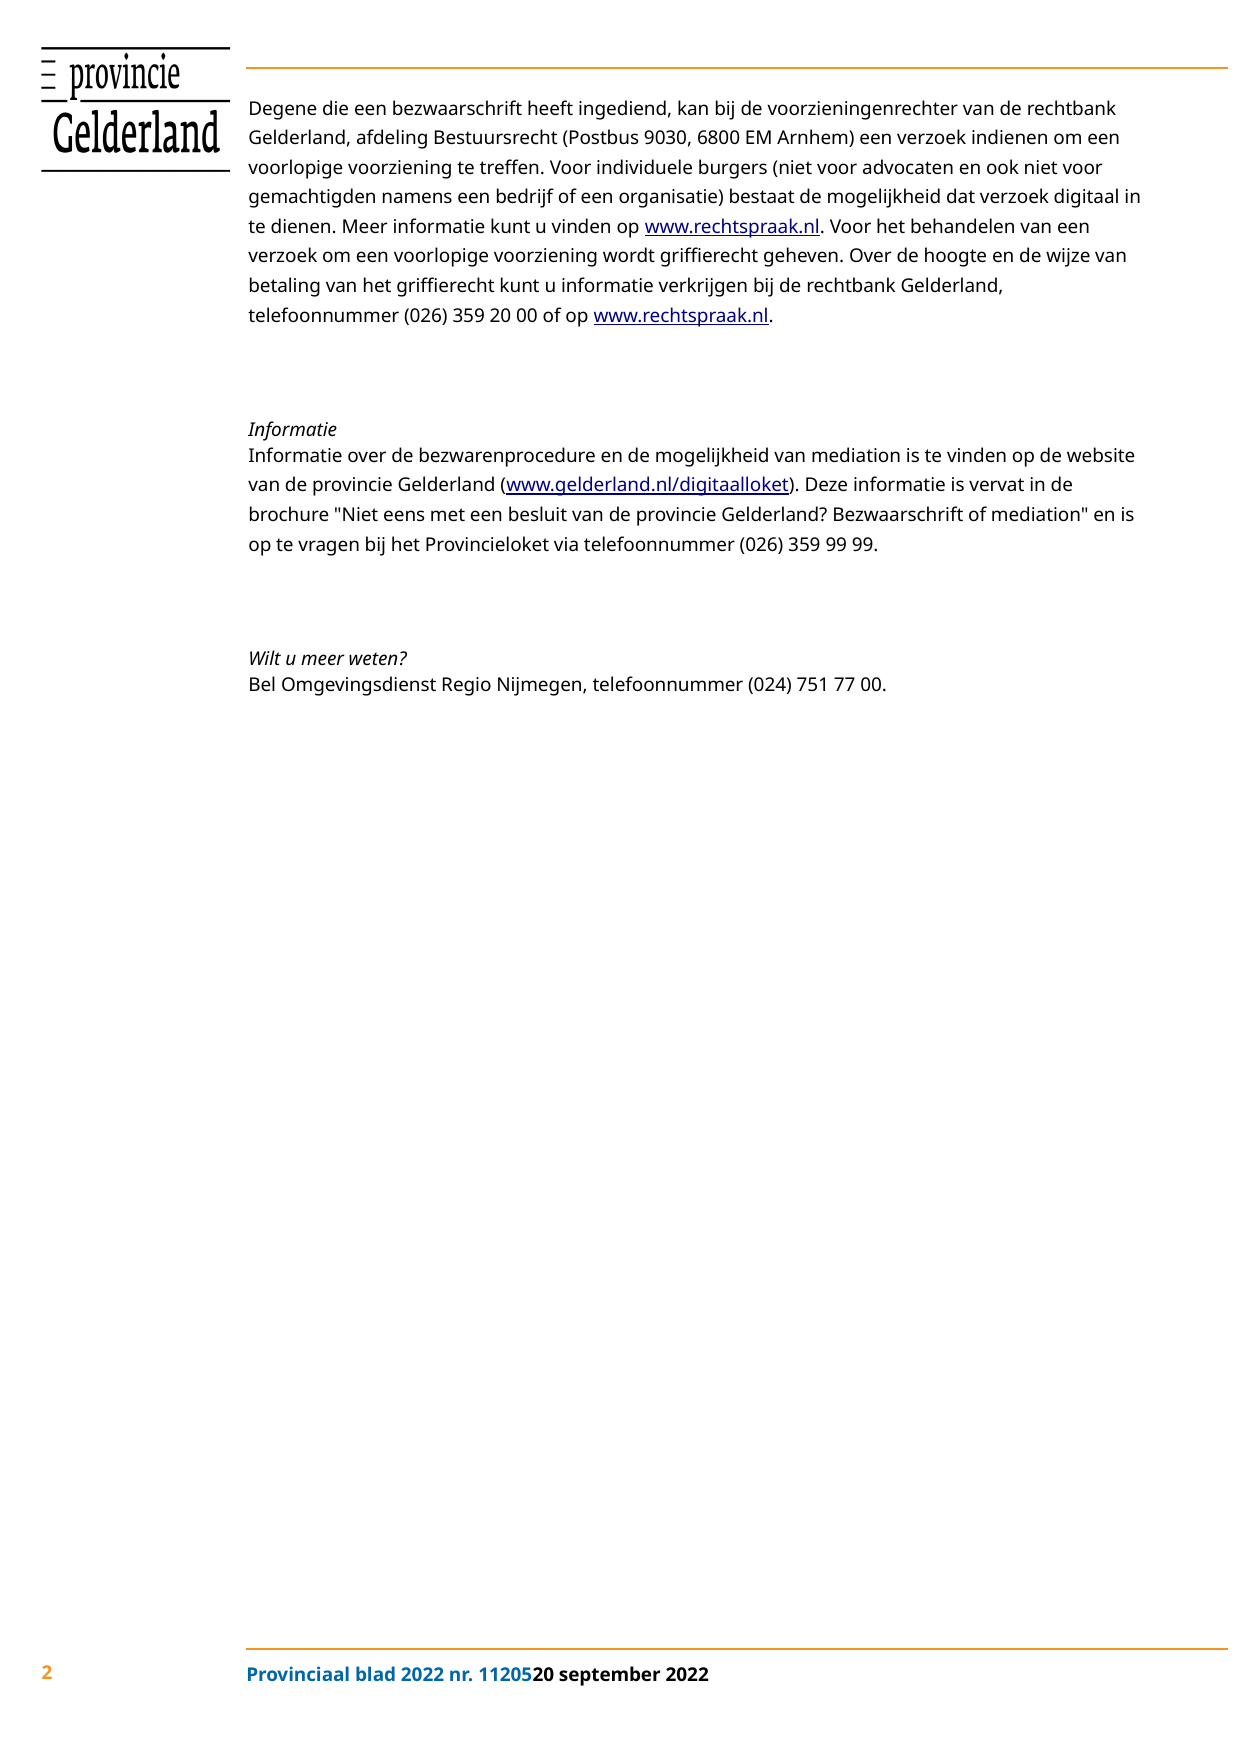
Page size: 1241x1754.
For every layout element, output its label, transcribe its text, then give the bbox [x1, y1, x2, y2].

text Degene die een bezwaarschrift heeft ingediend, kan bij de voorzieningenrechter van de rechtbank Gelderland, afdeling Bestuursrecht (Postbus 9030, 6800 EM Arnhem) een verzoek indienen om een voorlopige voorziening te treffen. Voor individuele burgers (niet voor advocaten en ook niet voor gemachtigden namens een bedrijf of een organisatie) bestaat de mogelijkheid dat verzoek digitaal in te dienen. Meer informatie kunt u vinden op www.rechtspraak.nl. Voor het behandelen van een verzoek om een voorlopige voorziening wordt griffierecht geheven. Over de hoogte en de wijze van betaling van het griffierecht kunt u informatie verkrijgen bij de rechtbank Gelderland, telefoonnummer (026) 359 20 00 of op www.rechtspraak.nl. [248, 95, 1152, 328]
text Informatie over de bezwarenprocedure en de mogelijkheid van mediation is te vinden op de website van de provincie Gelderland (www.gelderland.nl/digitaalloket). Deze informatie is vervat in de brochure "Niet eens met een besluit van de provincie Gelderland? Bezwaarschrift of mediation" en is op te vragen bij het Provincieloket via telefoonnummer (026) 359 99 99. [248, 442, 1152, 556]
text Wilt u meer weten? [248, 645, 1152, 671]
text Bel Omgevingsdienst Regio Nijmegen, telefoonnummer (024) 751 77 00. [248, 671, 1152, 697]
text Informatie [248, 416, 1152, 442]
picture [41, 47, 231, 172]
